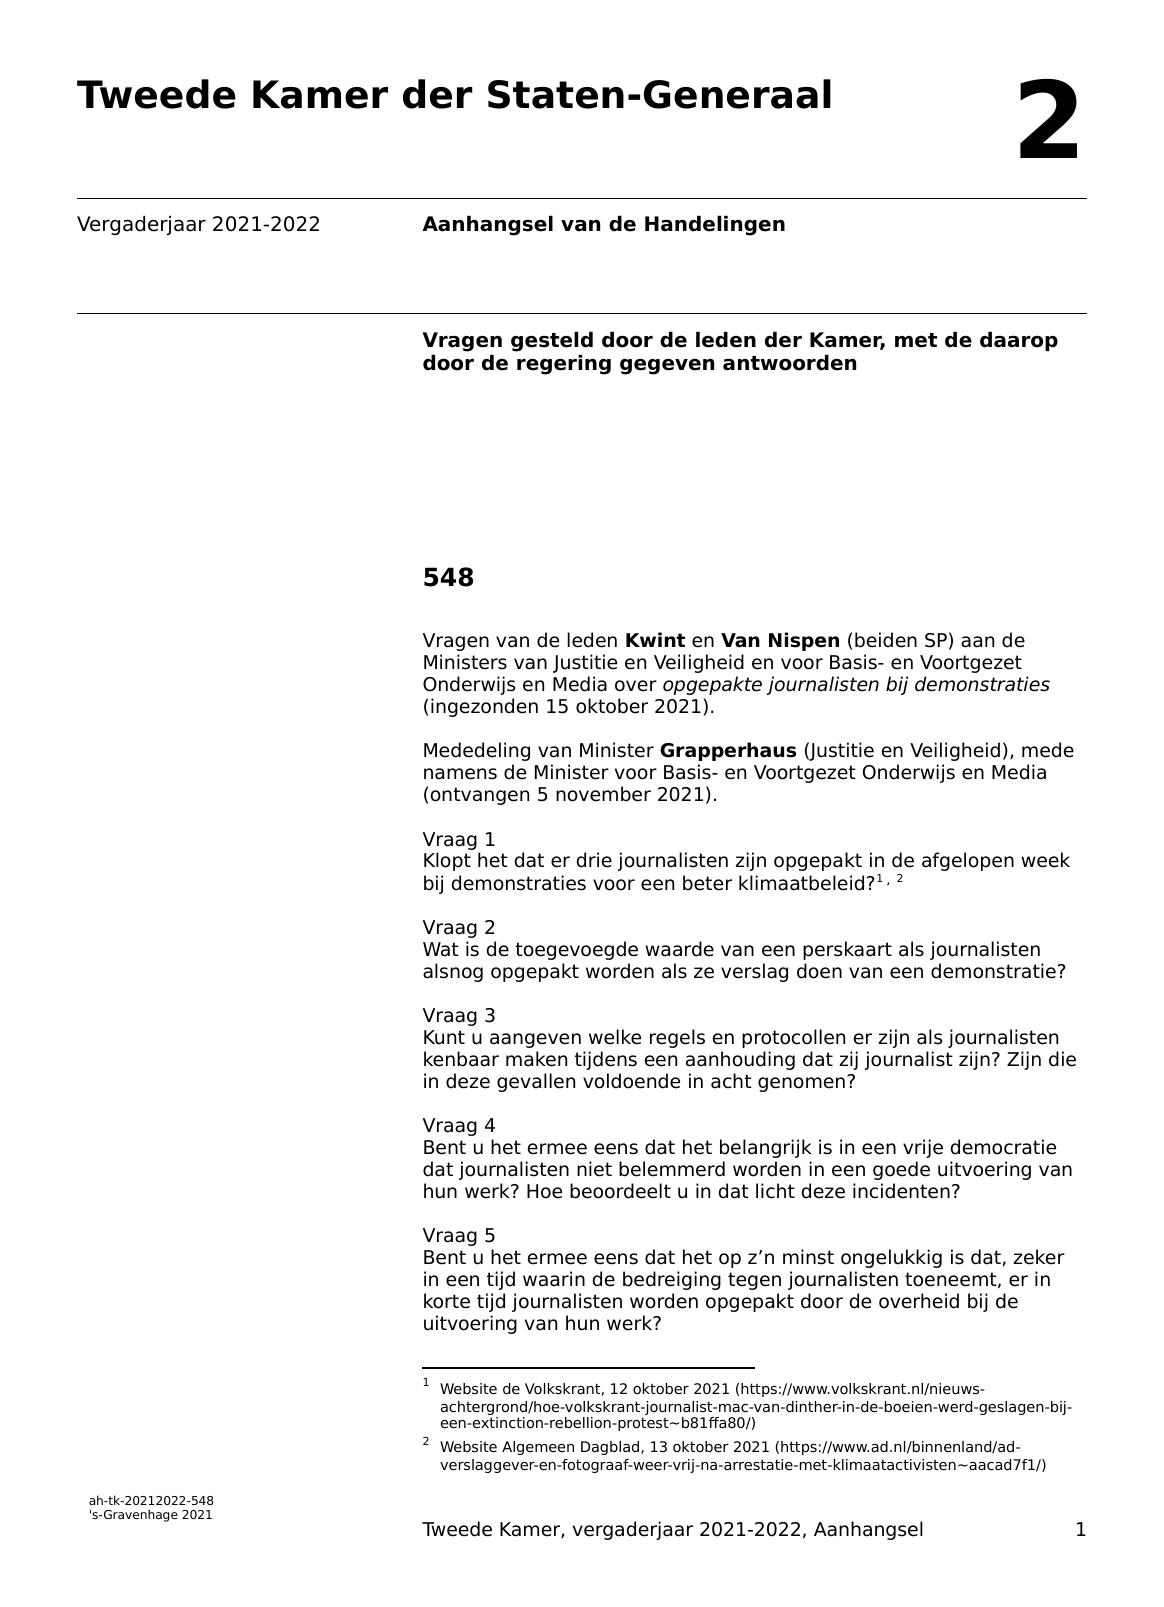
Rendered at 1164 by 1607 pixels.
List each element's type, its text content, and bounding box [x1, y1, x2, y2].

text Bent u het ermee eens dat het belangrijk is in een vrije democratie dat journalisten niet belemmerd worden in een goede uitvoering van hun werk? Hoe beoordeelt u in dat licht deze incidenten? [422, 1137, 1087, 1203]
text Mededeling van Minister Grapperhaus (Justitie en Veiligheid), mede namens de Minister voor Basis- en Voortgezet Onderwijs en Media (ontvangen 5 november 2021). [422, 740, 1087, 806]
table_cell Vergaderjaar 2021-2022 [77, 199, 422, 313]
text Klopt het dat er drie journalisten zijn opgepakt in de afgelopen week bij demonstraties voor een beter klimaatbeleid?, [422, 850, 1087, 894]
table_header Tweede Kamer der Staten-Generaal [77, 59, 886, 198]
text Vraag 1 [422, 828, 1087, 850]
text 548 [422, 563, 1087, 592]
text Kunt u aangeven welke regels en protocollen er zijn als journalisten kenbaar maken tijdens een aanhouding dat zij journalist zijn? Zijn die in deze gevallen voldoende in acht genomen? [422, 1027, 1087, 1093]
text Vraag 3 [422, 1005, 1087, 1027]
text Vraag 2 [422, 917, 1087, 938]
text Vraag 4 [422, 1115, 1087, 1137]
text ah-tk-20212022-548 [88, 1494, 323, 1508]
text Website Algemeen Dagblad, 13 oktober 2021 (https://www.ad.nl/binnenland/ad-verslaggever-en-fotograaf-weer-vrij-na-arrestatie-met-klimaatactivisten~aacad7f1/) [422, 1435, 1087, 1474]
table_cell Vragen gesteld door de leden der Kamer, met de daarop door de regering gegeven antwoorden [422, 314, 1087, 375]
text 's-Gravenhage 2021 [88, 1508, 323, 1522]
text Wat is de toegevoegde waarde van een perskaart als journalisten alsnog opgepakt worden als ze verslag doen van een demonstratie? [422, 938, 1087, 982]
text Vraag 5 [422, 1225, 1087, 1247]
text Bent u het ermee eens dat het op z’n minst ongelukkig is dat, zeker in een tijd waarin de bedreiging tegen journalisten toeneemt, er in korte tijd journalisten worden opgepakt door de overheid bij de uitvoering van hun werk? [422, 1247, 1087, 1335]
text Vragen van de leden Kwint en Van Nispen (beiden SP) aan de Ministers van Justitie en Veiligheid en voor Basis- en Voortgezet Onderwijs en Media over opgepakte journalisten bij demonstraties (ingezonden 15 oktober 2021). [422, 630, 1087, 718]
table_cell [77, 314, 422, 375]
table_header 2 [886, 59, 1087, 198]
text Website de Volkskrant, 12 oktober 2021 (https://www.volkskrant.nl/nieuws-achtergrond/hoe-volkskrant-journalist-mac-van-dinther-in-de-boeien-werd-geslagen-bij-een-extinction-rebellion-protest~b81ffa80/) [422, 1377, 1087, 1432]
table_cell Aanhangsel van de Handelingen [422, 199, 1087, 313]
